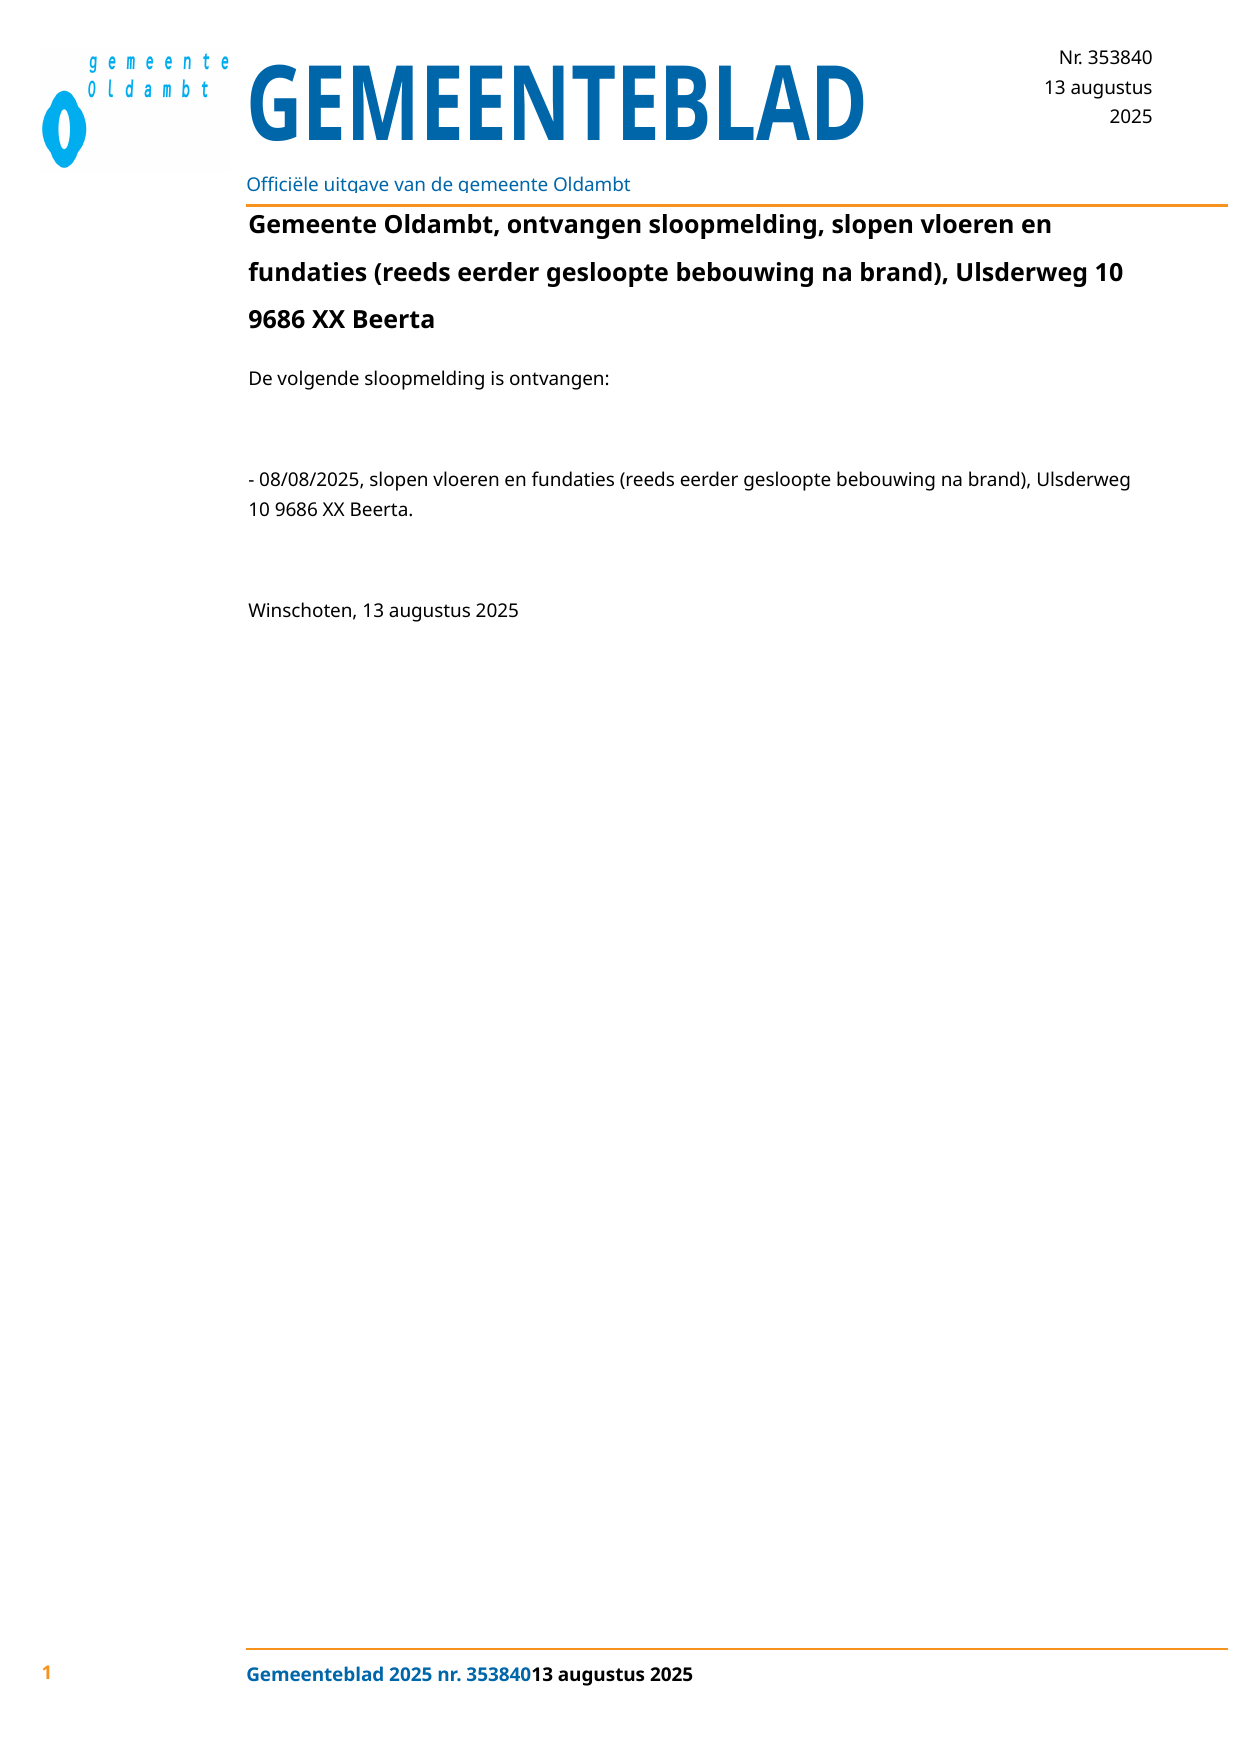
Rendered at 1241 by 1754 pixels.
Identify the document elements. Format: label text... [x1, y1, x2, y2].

text Winschoten, 13 augustus 2025 [248, 597, 1152, 622]
picture [41, 47, 231, 172]
text - 08/08/2025, slopen vloeren en fundaties (reeds eerder gesloopte bebouwing na brand), Ulsderweg 10 9686 XX Beerta. [248, 466, 1152, 522]
text De volgende sloopmelding is ontvangen: [248, 366, 1152, 391]
text Gemeente Oldambt, ontvangen sloopmelding, slopen vloeren en fundaties (reeds eerder gesloopte bebouwing na brand), Ulsderweg 10 9686 XX Beerta [248, 207, 1152, 336]
